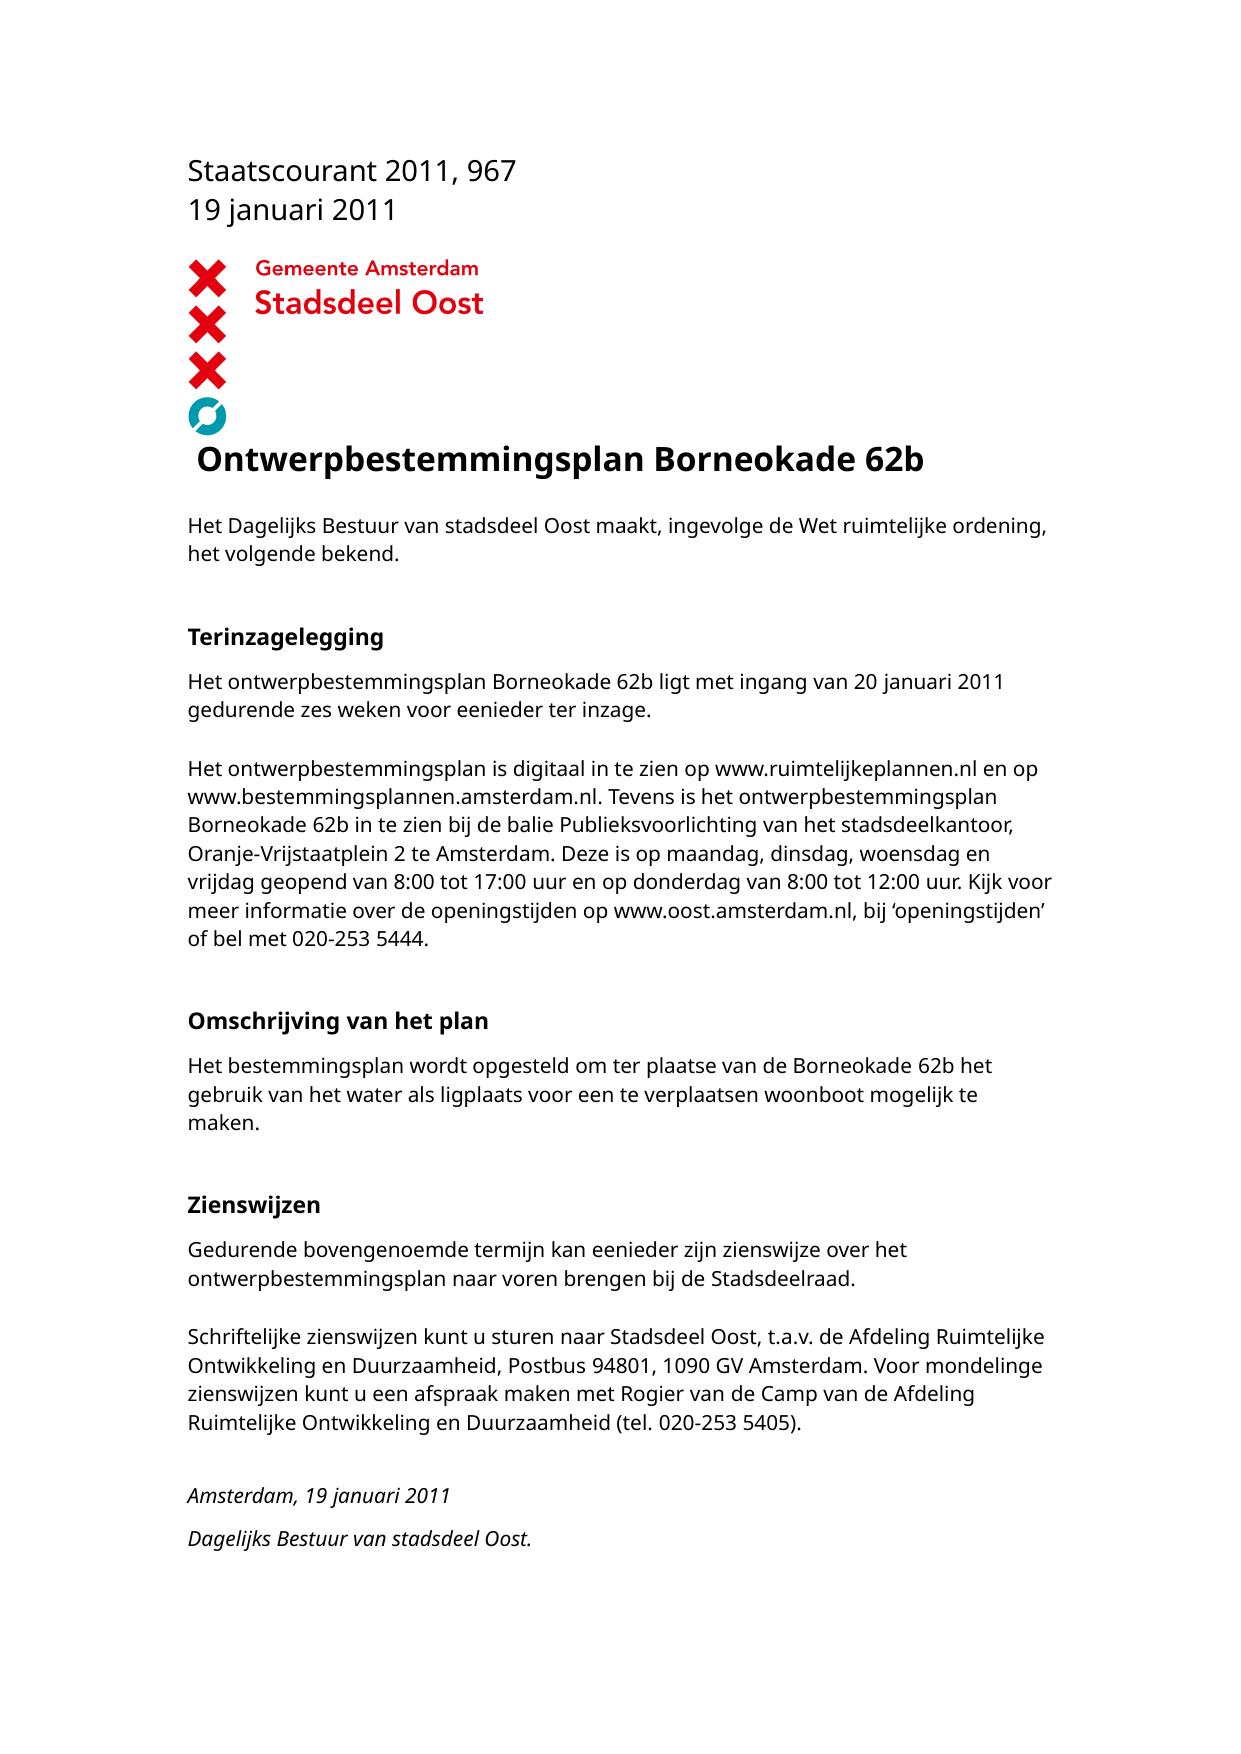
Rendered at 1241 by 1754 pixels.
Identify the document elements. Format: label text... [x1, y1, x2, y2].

text Amsterdam, 19 januari 2011 [187, 1481, 1053, 1509]
picture [187, 258, 484, 436]
text Het bestemmingsplan wordt opgesteld om ter plaatse van de Borneokade 62b het gebruik van het water als ligplaats voor een te verplaatsen woonboot mogelijk te maken. [187, 1051, 1053, 1137]
text 19 januari 2011 [187, 190, 1053, 229]
text Dagelijks Bestuur van stadsdeel Oost. [187, 1524, 1053, 1553]
subtitle Zienswijzen [187, 1189, 1053, 1221]
text Het ontwerpbestemmingsplan is digitaal in te zien op www.ruimtelijkeplannen.nl en op www.bestemmingsplannen.amsterdam.nl. Tevens is het ontwerpbestemmingsplan Borneokade 62b in te zien bij de balie Publieksvoorlichting van het stadsdeelkantoor, Oranje-Vrijstaatplein 2 te Amsterdam. Deze is op maandag, dinsdag, woensdag en vrijdag geopend van 8:00 tot 17:00 uur en op donderdag van 8:00 tot 12:00 uur. Kijk voor meer informatie over de openingstijden op www.oost.amsterdam.nl, bij ‘openingstijden’ of bel met 020-253 5444. [187, 754, 1053, 953]
text Het ontwerpbestemmingsplan Borneokade 62b ligt met ingang van 20 januari 2011 gedurende zes weken voor eenieder ter inzage. [187, 667, 1053, 724]
text Schriftelijke zienswijzen kunt u sturen naar Stadsdeel Oost, t.a.v. de Afdeling Ruimtelijke Ontwikkeling en Duurzaamheid, Postbus 94801, 1090 GV Amsterdam. Voor mondelinge zienswijzen kunt u een afspraak maken met Rogier van de Camp van de Afdeling Ruimtelijke Ontwikkeling en Duurzaamheid (tel. 020-253 5405). [187, 1322, 1053, 1436]
subtitle Terinzagelegging [187, 621, 1053, 652]
subtitle Omschrijving van het plan [187, 1005, 1053, 1036]
subtitle Ontwerpbestemmingsplan Borneokade 62b [187, 271, 1053, 481]
text Het Dagelijks Bestuur van stadsdeel Oost maakt, ingevolge de Wet ruimtelijke ordening, het volgende bekend. [187, 511, 1053, 568]
text Staatscourant 2011, 967 [187, 150, 1053, 190]
text Gedurende bovengenoemde termijn kan eenieder zijn zienswijze over het ontwerpbestemmingsplan naar voren brengen bij de Stadsdeelraad. [187, 1236, 1053, 1292]
